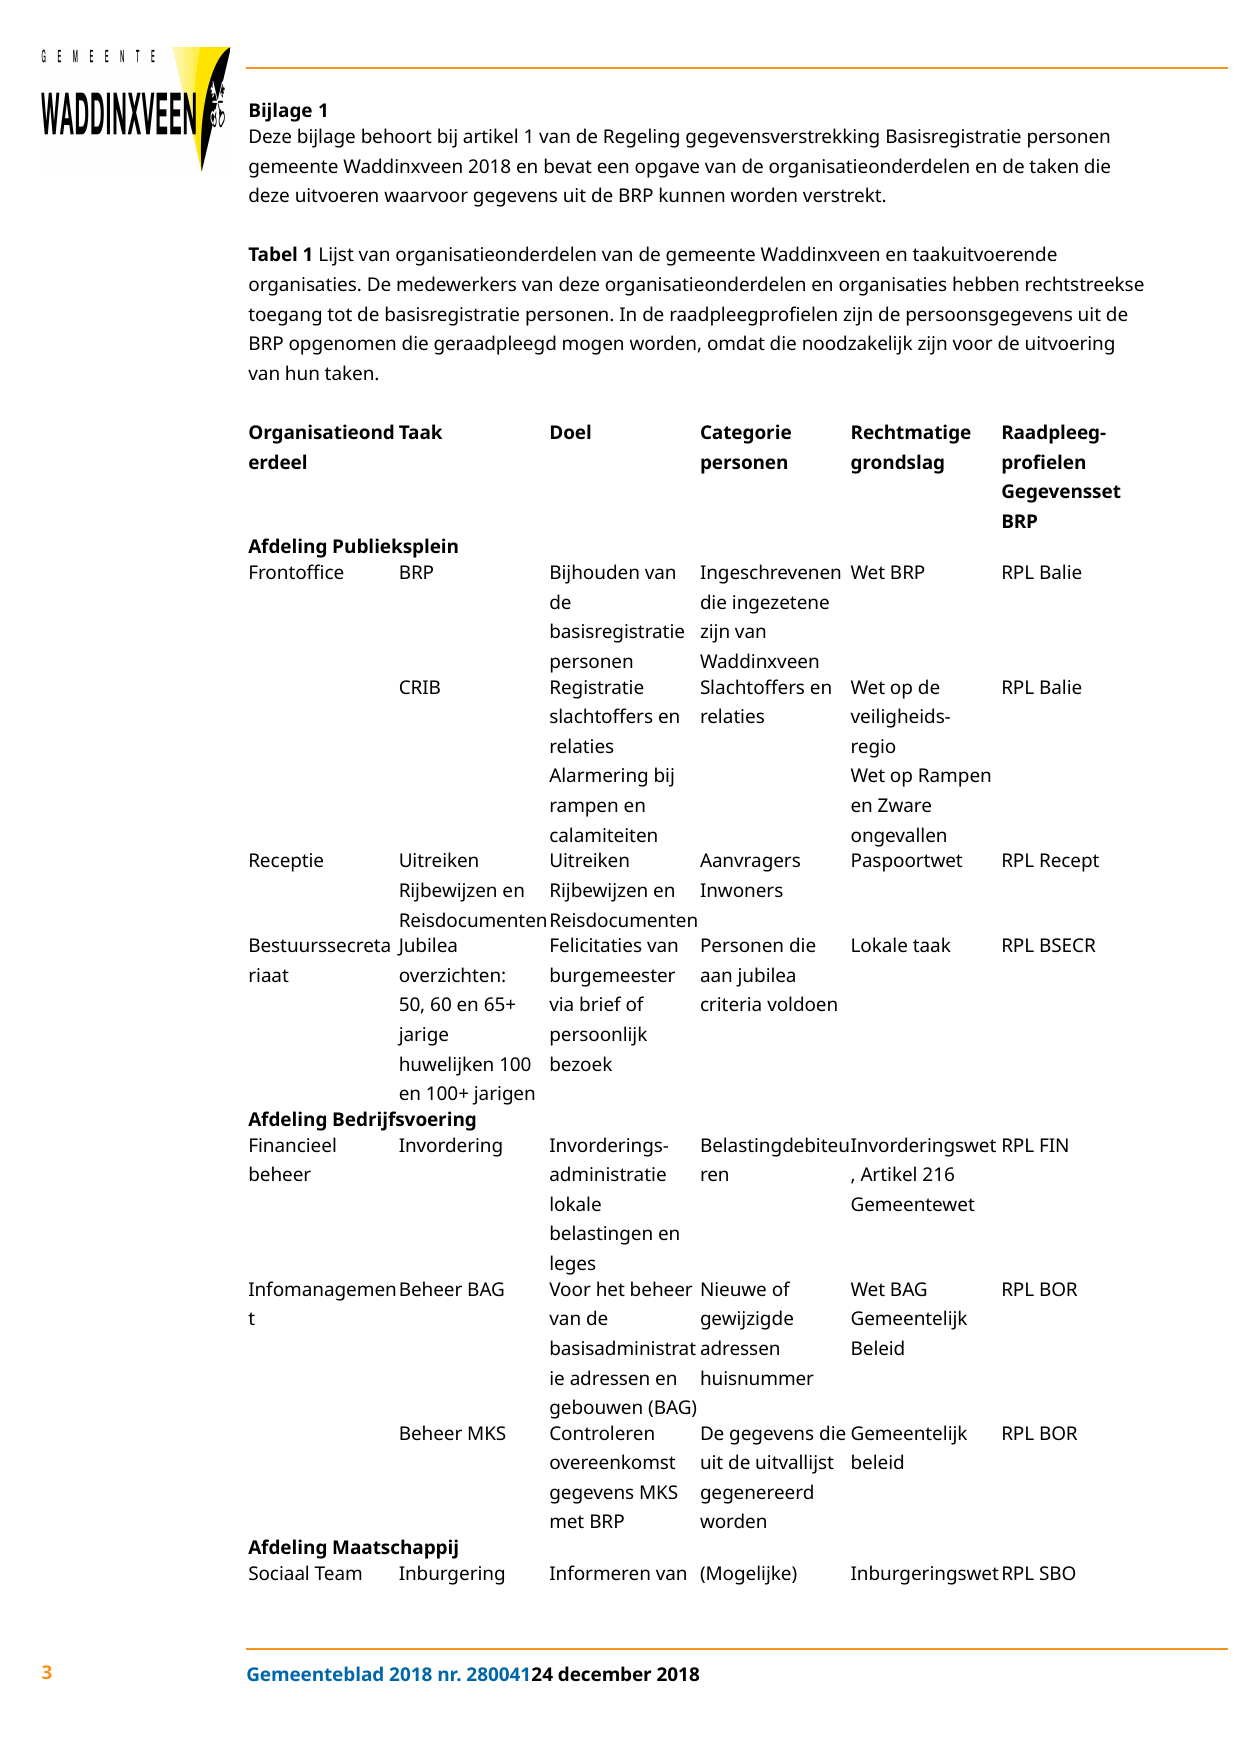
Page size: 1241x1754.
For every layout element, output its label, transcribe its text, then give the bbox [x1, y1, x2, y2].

table_cell Ingeschrevenen die ingezetene zijn van Waddinxveen [700, 560, 850, 674]
table_cell Jubilea overzichten: 50, 60 en 65+ jarige huwelijken 100 en 100+ jarigen [399, 933, 549, 1106]
text Bijlage 1 [248, 95, 1152, 123]
table_cell RPL BOR [1001, 1276, 1152, 1420]
table_cell Frontoffice [248, 560, 398, 674]
table_cell Aanvragers Inwoners [700, 848, 850, 932]
table_cell Beheer BAG [399, 1276, 549, 1420]
table_cell Paspoortwet [850, 848, 1001, 932]
table_cell BRP [399, 560, 549, 674]
text Tabel 1 Lijst van organisatieonderdelen van de gemeente Waddinxveen en taakuitvoerende organisaties. De medewerkers van deze organisatieonderdelen en organisaties hebben rechtstreekse toegang tot de basisregistratie personen. In de raadpleegprofielen zijn de persoonsgegevens uit de BRP opgenomen die geraadpleegd mogen worden, omdat die noodzakelijk zijn voor de uitvoering van hun taken. [248, 242, 1152, 386]
table_cell Lokale taak [850, 933, 1001, 1106]
table_cell Beheer MKS [399, 1420, 549, 1534]
table_header Doel [549, 419, 700, 534]
text Deze bijlage behoort bij artikel 1 van de Regeling gegevensverstrekking Basisregistratie personen gemeente Waddinxveen 2018 en bevat een opgave van de organisatieonderdelen en de taken die deze uitvoeren waarvoor gegevens uit de BRP kunnen worden verstrekt. [248, 123, 1152, 208]
table_cell Inburgeringswet [850, 1560, 1001, 1586]
table_cell Infomanagement [248, 1276, 398, 1420]
table_cell RPL Recept [1001, 848, 1152, 932]
table_cell Financieel beheer [248, 1132, 398, 1276]
table_cell (Mogelijke) [700, 1560, 850, 1586]
table_cell Voor het beheer van de basisadministratie adressen en gebouwen (BAG) [549, 1276, 700, 1420]
table_cell Bijhouden van de basisregistratie personen [549, 560, 700, 674]
table_cell Uitreiken Rijbewijzen en Reisdocumenten [549, 848, 700, 932]
table_cell Afdeling Publieksplein [248, 534, 1152, 559]
table_header Rechtmatige grondslag [850, 419, 1001, 534]
table_cell Invordering [399, 1132, 549, 1276]
table_cell Wet op de veiligheids- regio Wet op Rampen en Zware ongevallen [850, 674, 1001, 848]
table_cell Afdeling Maatschappij [248, 1535, 1152, 1560]
table_cell Afdeling Bedrijfsvoering [248, 1106, 1152, 1132]
table_cell Personen die aan jubilea criteria voldoen [700, 933, 850, 1106]
table_cell Inburgering [399, 1560, 549, 1586]
table_cell RPL BSECR [1001, 933, 1152, 1106]
table_cell Slachtoffers en relaties [700, 674, 850, 848]
table_cell Wet BAG Gemeentelijk Beleid [850, 1276, 1001, 1420]
table_cell Registratie slachtoffers en relaties Alarmering bij rampen en calamiteiten [549, 674, 700, 848]
table_cell Bestuurssecretariaat [248, 933, 398, 1106]
table_header Categorie personen [700, 419, 850, 534]
table_cell Controleren overeenkomst gegevens MKS met BRP [549, 1420, 700, 1534]
table_cell Receptie [248, 848, 398, 932]
table_cell RPL Balie [1001, 560, 1152, 674]
table_cell Wet BRP [850, 560, 1001, 674]
table_cell Sociaal Team [248, 1560, 398, 1586]
table_cell CRIB [399, 674, 549, 848]
picture [41, 47, 231, 172]
table_cell Uitreiken Rijbewijzen en Reisdocumenten [399, 848, 549, 932]
table_cell [248, 1420, 398, 1534]
table_header Raadpleeg-profielen Gegevensset BRP [1001, 419, 1152, 534]
table_cell RPL FIN [1001, 1132, 1152, 1276]
table_cell Belastingdebiteuren [700, 1132, 850, 1276]
table_cell RPL SBO [1001, 1560, 1152, 1586]
table_cell Informeren van [549, 1560, 700, 1586]
table_cell RPL BOR [1001, 1420, 1152, 1534]
table_header Organisatieonderdeel [248, 419, 398, 534]
table_cell Invorderings- administratie lokale belastingen en leges [549, 1132, 700, 1276]
table_cell Gemeentelijk beleid [850, 1420, 1001, 1534]
table_cell De gegevens die uit de uitvallijst gegenereerd worden [700, 1420, 850, 1534]
table_cell RPL Balie [1001, 674, 1152, 848]
table_cell Felicitaties van burgemeester via brief of persoonlijk bezoek [549, 933, 700, 1106]
table_header Taak [399, 419, 549, 534]
table_cell Invorderingswet, Artikel 216 Gemeentewet [850, 1132, 1001, 1276]
table_cell Nieuwe of gewijzigde adressen huisnummer [700, 1276, 850, 1420]
table_cell [248, 674, 398, 848]
